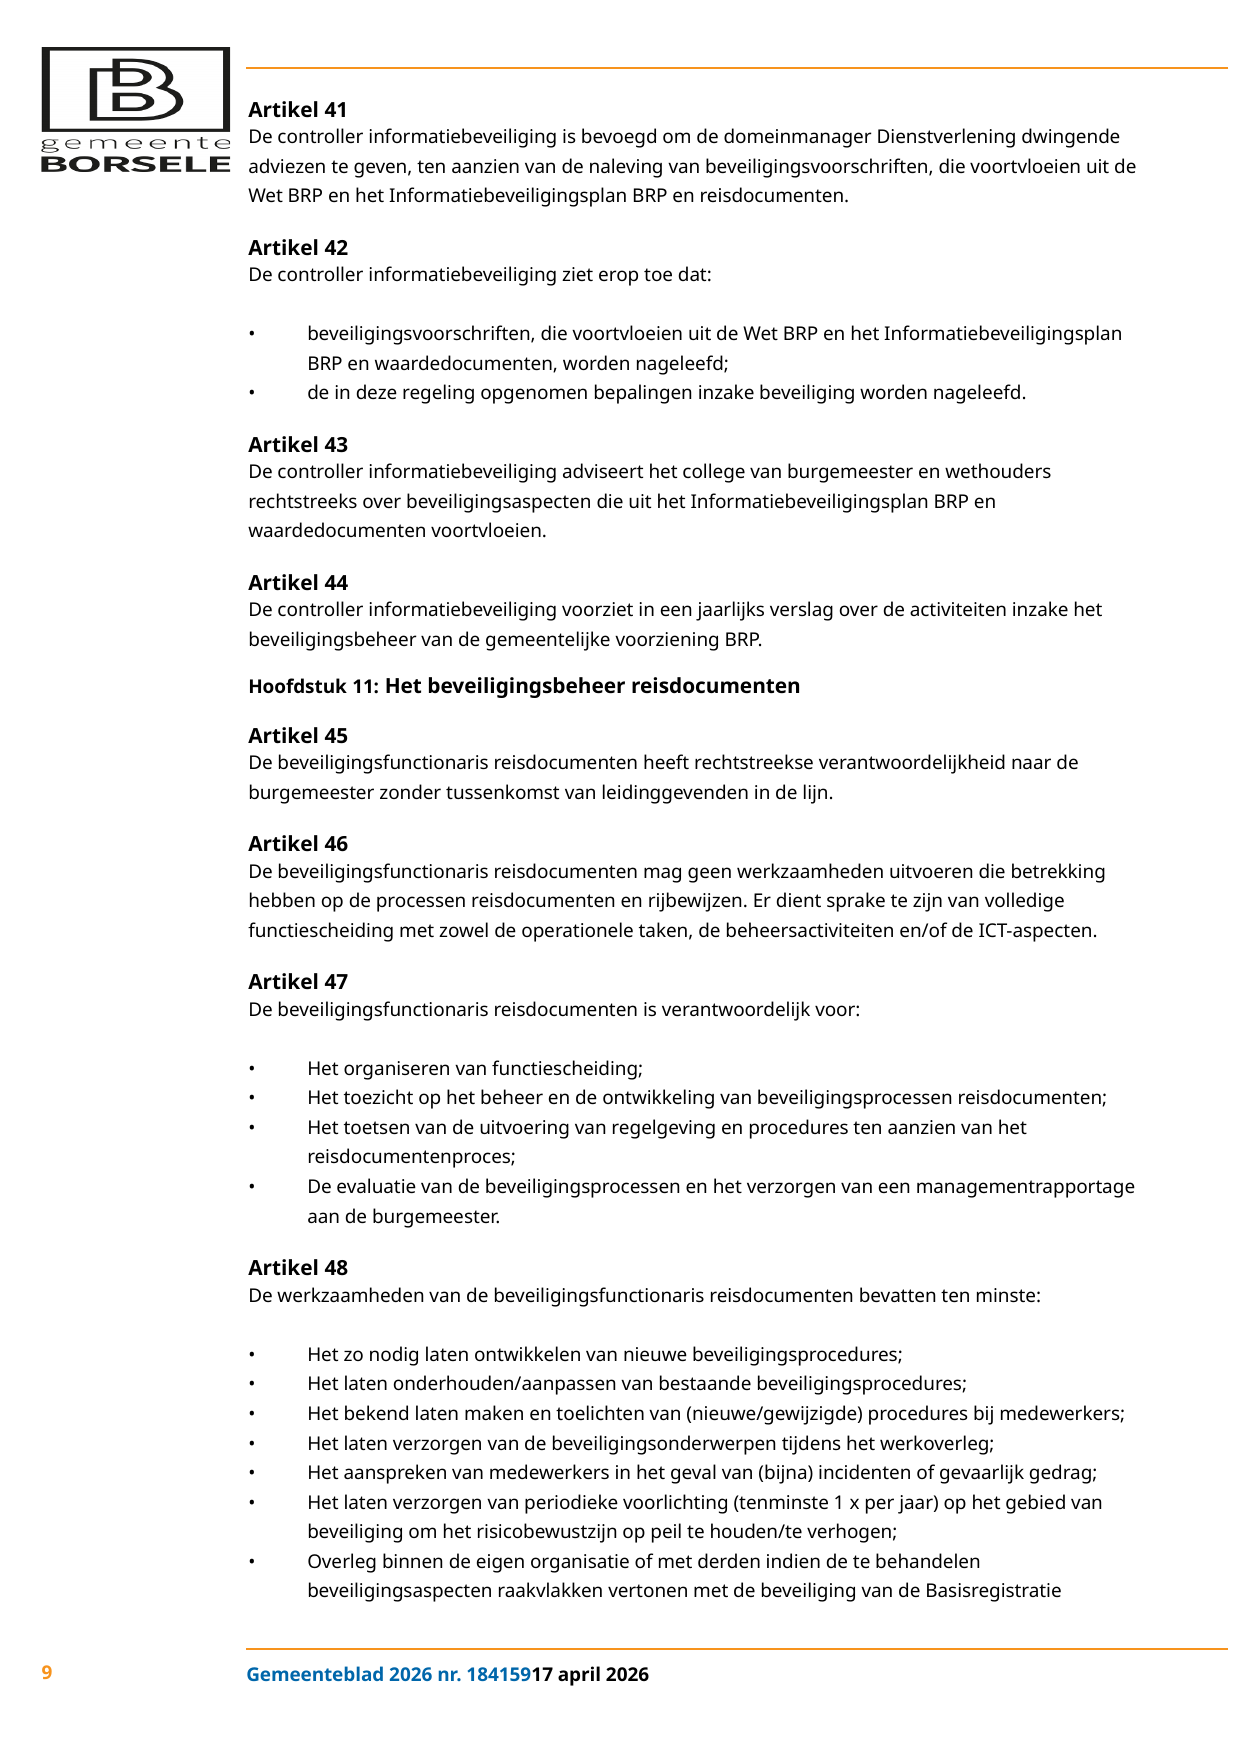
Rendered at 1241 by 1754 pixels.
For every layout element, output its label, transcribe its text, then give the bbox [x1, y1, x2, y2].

list Het laten onderhouden/aanpassen van bestaande beveiligingsprocedures; [248, 1371, 1152, 1396]
list Het toezicht op het beheer en de ontwikkeling van beveiligingsprocessen reisdocumenten; [248, 1084, 1152, 1110]
text Artikel 41 [248, 95, 1152, 123]
list Het bekend laten maken en toelichten van (nieuwe/gewijzigde) procedures bij medewerkers; [248, 1400, 1152, 1426]
text Artikel 45 [248, 721, 1152, 749]
list de in deze regeling opgenomen bepalingen inzake beveiliging worden nageleefd. [248, 379, 1152, 405]
text Artikel 44 [248, 568, 1152, 596]
text Artikel 48 [248, 1253, 1152, 1282]
text Artikel 42 [248, 233, 1152, 261]
list Het zo nodig laten ontwikkelen van nieuwe beveiligingsprocedures; [248, 1341, 1152, 1367]
text Artikel 43 [248, 430, 1152, 458]
text De beveiligingsfunctionaris reisdocumenten mag geen werkzaamheden uitvoeren die betrekking hebben op de processen reisdocumenten en rijbewijzen. Er dient sprake te zijn van volledige functiescheiding met zowel de operationele taken, de beheersactiviteiten en/of de ICT-aspecten. [248, 858, 1152, 943]
list Het organiseren van functiescheiding; [248, 1055, 1152, 1081]
list Het laten verzorgen van periodieke voorlichting (tenminste 1 x per jaar) op het gebied van beveiliging om het risicobewustzijn op peil te houden/te verhogen; [248, 1489, 1152, 1544]
text De controller informatiebeveiliging ziet erop toe dat: [248, 261, 1152, 287]
list Het toetsen van de uitvoering van regelgeving en procedures ten aanzien van het reisdocumentenproces; [248, 1114, 1152, 1169]
picture [41, 47, 231, 172]
text Artikel 46 [248, 829, 1152, 858]
text Artikel 47 [248, 967, 1152, 996]
list Het aanspreken van medewerkers in het geval van (bijna) incidenten of gevaarlijk gedrag; [248, 1459, 1152, 1485]
list beveiligingsvoorschriften, die voortvloeien uit de Wet BRP en het Informatiebeveiligingsplan BRP en waardedocumenten, worden nageleefd; [248, 320, 1152, 376]
text De controller informatiebeveiliging voorziet in een jaarlijks verslag over de activiteiten inzake het beveiligingsbeheer van de gemeentelijke voorziening BRP. [248, 596, 1152, 652]
text De beveiligingsfunctionaris reisdocumenten heeft rechtstreekse verantwoordelijkheid naar de burgemeester zonder tussenkomst van leidinggevenden in de lijn. [248, 749, 1152, 805]
text De controller informatiebeveiliging is bevoegd om de domeinmanager Dienstverlening dwingende adviezen te geven, ten aanzien van de naleving van beveiligingsvoorschriften, die voortvloeien uit de Wet BRP en het Informatiebeveiligingsplan BRP en reisdocumenten. [248, 123, 1152, 208]
text Hoofdstuk 11: Het beveiligingsbeheer reisdocumenten [248, 672, 1152, 700]
list Het laten verzorgen van de beveiligingsonderwerpen tijdens het werkoverleg; [248, 1430, 1152, 1455]
list Overleg binnen de eigen organisatie of met derden indien de te behandelen beveiligingsaspecten raakvlakken vertonen met de beveiliging van de Basisregistratie [248, 1548, 1152, 1603]
text De beveiligingsfunctionaris reisdocumenten is verantwoordelijk voor: [248, 996, 1152, 1022]
list De evaluatie van de beveiligingsprocessen en het verzorgen van een managementrapportage aan de burgemeester. [248, 1173, 1152, 1229]
text De werkzaamheden van de beveiligingsfunctionaris reisdocumenten bevatten ten minste: [248, 1282, 1152, 1307]
text De controller informatiebeveiliging adviseert het college van burgemeester en wethouders rechtstreeks over beveiligingsaspecten die uit het Informatiebeveiligingsplan BRP en waardedocumenten voortvloeien. [248, 458, 1152, 543]
